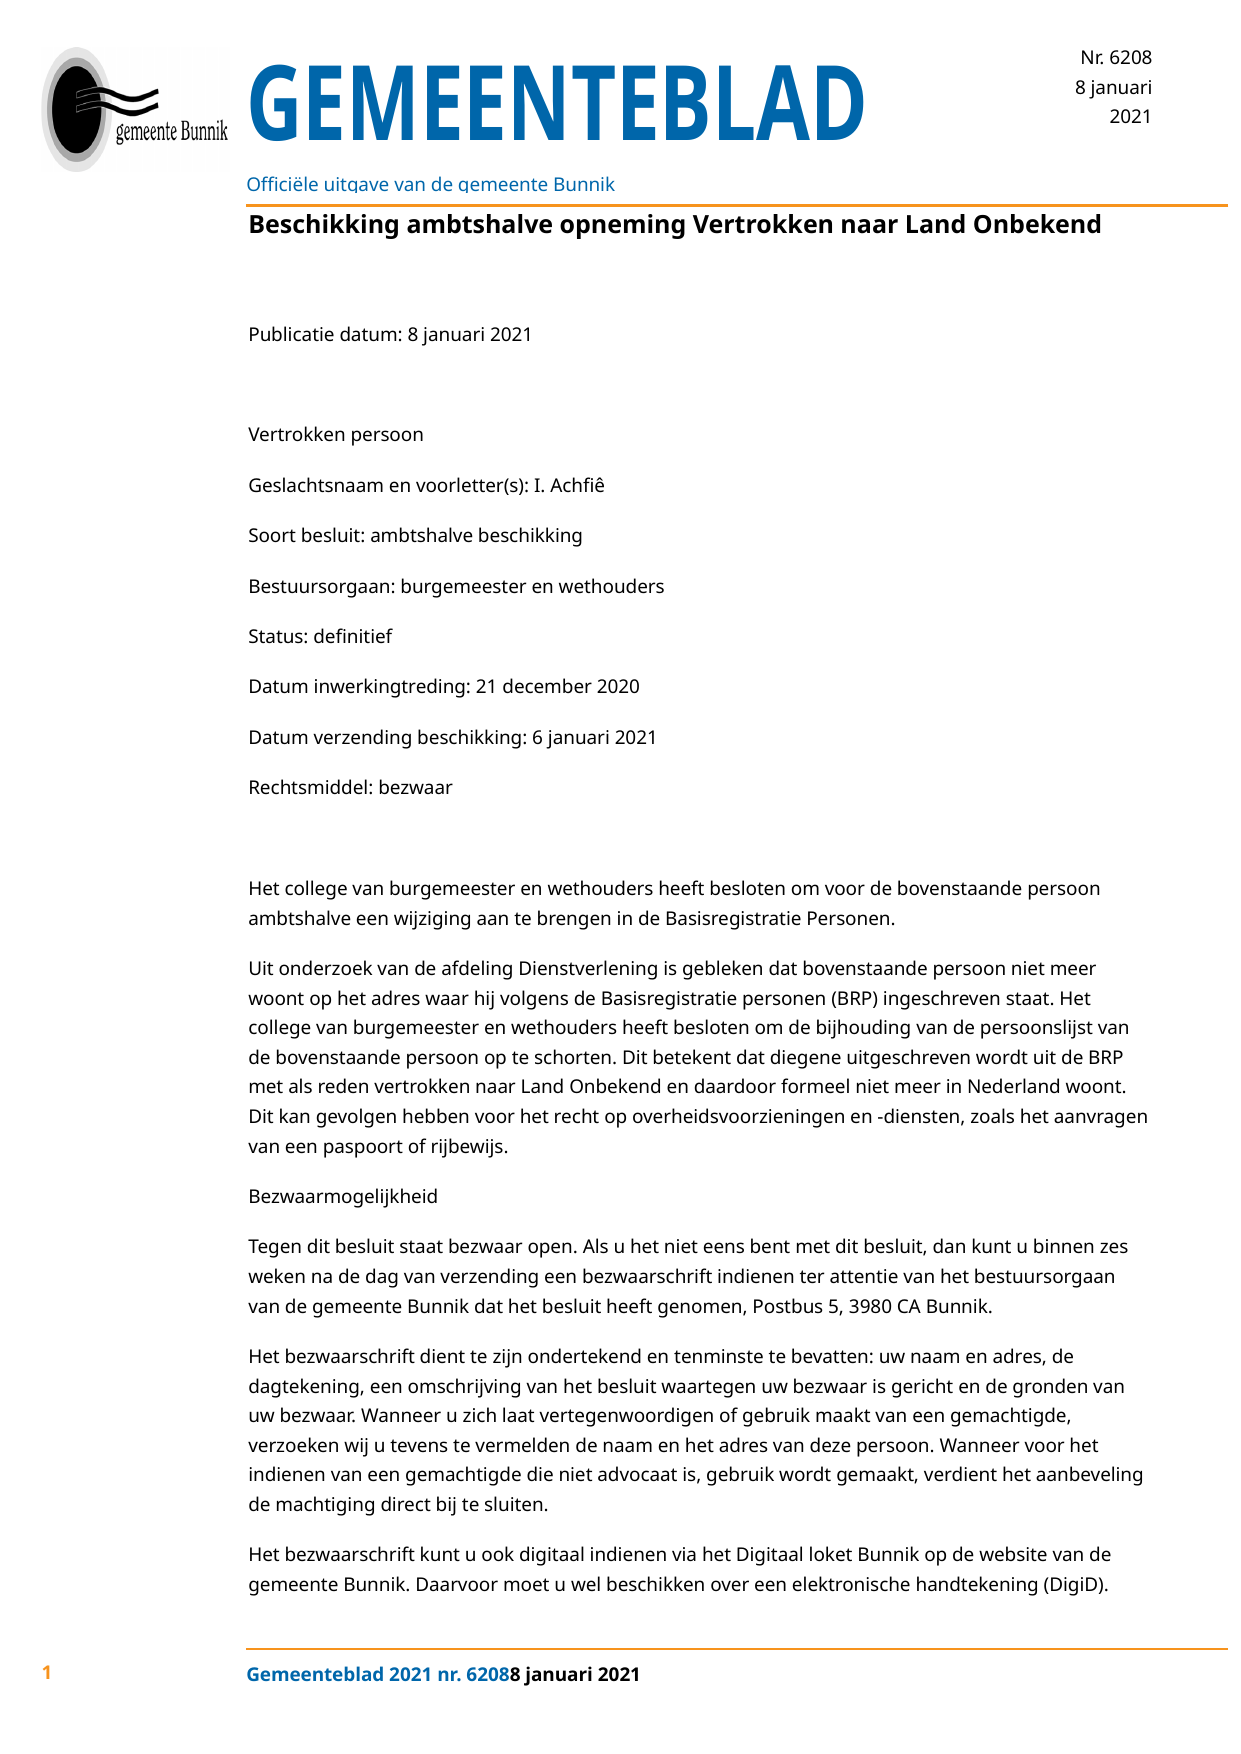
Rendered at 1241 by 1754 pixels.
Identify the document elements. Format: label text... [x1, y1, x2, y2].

text Het bezwaarschrift kunt u ook digitaal indienen via het Digitaal loket Bunnik op de website van de gemeente Bunnik. Daarvoor moet u wel beschikken over een elektronische handtekening (DigiD). [248, 1542, 1152, 1597]
text Status: definitief [248, 623, 1152, 649]
text Publicatie datum: 8 januari 2021 [248, 321, 1152, 346]
text Uit onderzoek van de afdeling Dienstverlening is gebleken dat bovenstaande persoon niet meer woont op het adres waar hij volgens de Basisregistratie personen (BRP) ingeschreven staat. Het college van burgemeester en wethouders heeft besloten om de bijhouding van de persoonslijst van de bovenstaande persoon op te schorten. Dit betekent dat diegene uitgeschreven wordt uit de BRP met als reden vertrokken naar Land Onbekend en daardoor formeel niet meer in Nederland woont. Dit kan gevolgen hebben voor het recht op overheidsvoorzieningen en -diensten, zoals het aanvragen van een paspoort of rijbewijs. [248, 955, 1152, 1158]
text Datum inwerkingtreding: 21 december 2020 [248, 674, 1152, 699]
text Rechtsmiddel: bezwaar [248, 774, 1152, 800]
text Tegen dit besluit staat bezwaar open. Als u het niet eens bent met dit besluit, dan kunt u binnen zes weken na de dag van verzending een bezwaarschrift indienen ter attentie van het bestuursorgaan van de gemeente Bunnik dat het besluit heeft genomen, Postbus 5, 3980 CA Bunnik. [248, 1234, 1152, 1318]
text Het bezwaarschrift dient te zijn ondertekend en tenminste te bevatten: uw naam en adres, de dagtekening, een omschrijving van het besluit waartegen uw bezwaar is gericht en de gronden van uw bezwaar. Wanneer u zich laat vertegenwoordigen of gebruik maakt van een gemachtigde, verzoeken wij u tevens te vermelden de naam en het adres van deze persoon. Wanneer voor het indienen van een gemachtigde die niet advocaat is, gebruik wordt gemaakt, verdient het aanbeveling de machtiging direct bij te sluiten. [248, 1343, 1152, 1517]
text Datum verzending beschikking: 6 januari 2021 [248, 724, 1152, 750]
text Het college van burgemeester en wethouders heeft besloten om voor de bovenstaande persoon ambtshalve een wijziging aan te brengen in de Basisregistratie Personen. [248, 875, 1152, 931]
text Bestuursorgaan: burgemeester en wethouders [248, 573, 1152, 598]
text Bezwaarmogelijkheid [248, 1183, 1152, 1209]
picture [41, 47, 231, 172]
text Vertrokken persoon [248, 422, 1152, 447]
text Soort besluit: ambtshalve beschikking [248, 522, 1152, 548]
text Geslachtsnaam en voorletter(s): I. Achfiê [248, 472, 1152, 498]
text Beschikking ambtshalve opneming Vertrokken naar Land Onbekend [248, 207, 1152, 241]
